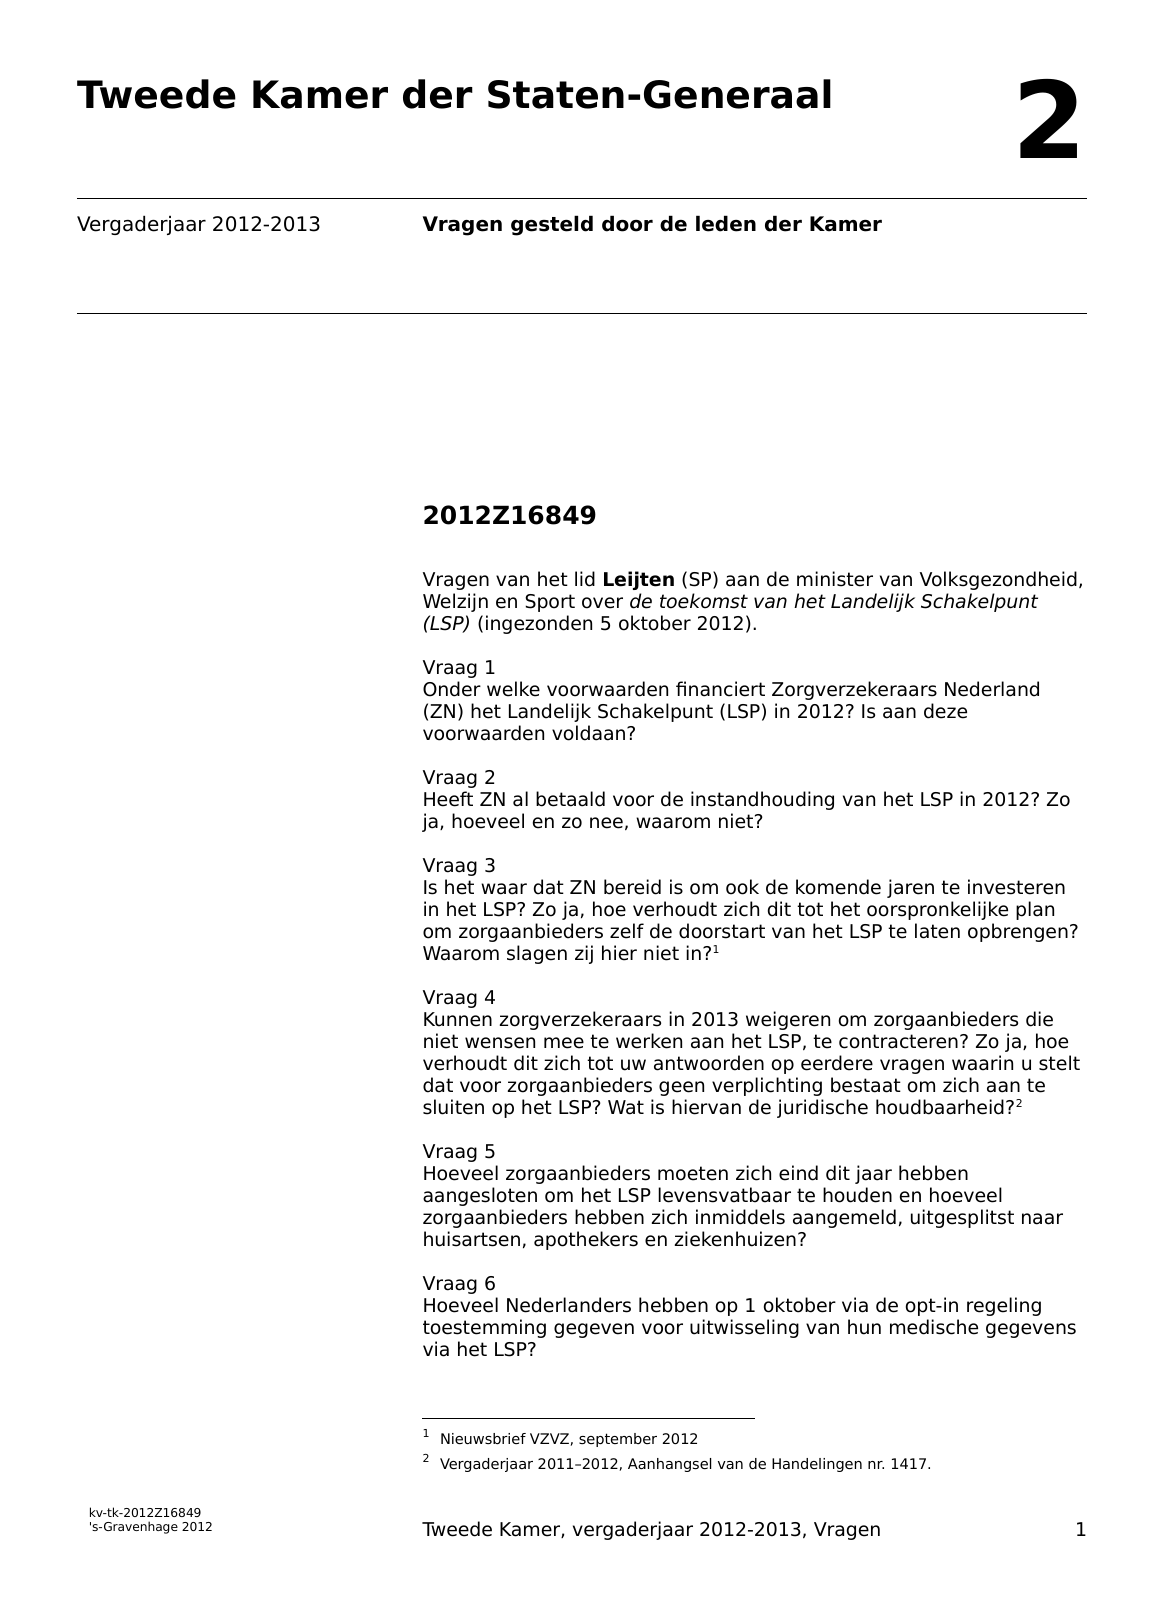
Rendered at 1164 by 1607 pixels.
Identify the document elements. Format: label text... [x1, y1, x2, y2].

text Vraag 2 [422, 767, 1087, 789]
text Hoeveel zorgaanbieders moeten zich eind dit jaar hebben aangesloten om het LSP levensvatbaar te houden en hoeveel zorgaanbieders hebben zich inmiddels aangemeld, uitgesplitst naar huisartsen, apothekers en ziekenhuizen? [422, 1163, 1087, 1251]
text 's-Gravenhage 2012 [88, 1520, 323, 1534]
text Vraag 6 [422, 1273, 1087, 1295]
text Heeft ZN al betaald voor de instandhouding van het LSP in 2012? Zo ja, hoeveel en zo nee, waarom niet? [422, 789, 1087, 833]
text Vragen van het lid Leijten (SP) aan de minister van Volksgezondheid, Welzijn en Sport over de toekomst van het Landelijk Schakelpunt (LSP) (ingezonden 5 oktober 2012). [422, 569, 1087, 635]
text Is het waar dat ZN bereid is om ook de komende jaren te investeren in het LSP? Zo ja, hoe verhoudt zich dit tot het oorspronkelijke plan om zorgaanbieders zelf de doorstart van het LSP te laten opbrengen? Waarom slagen zij hier niet in? [422, 877, 1087, 965]
text Vergaderjaar 2011–2012, Aanhangsel van de Handelingen nr. 1417. [422, 1452, 1087, 1474]
table_header Tweede Kamer der Staten-Generaal [77, 59, 886, 198]
table_cell Vragen gesteld door de leden der Kamer [422, 199, 1087, 313]
text Vraag 4 [422, 987, 1087, 1009]
text Vraag 3 [422, 855, 1087, 877]
text kv-tk-2012Z16849 [88, 1506, 323, 1520]
text Hoeveel Nederlanders hebben op 1 oktober via de opt-in regeling toestemming gegeven voor uitwisseling van hun medische gegevens via het LSP? [422, 1295, 1087, 1361]
text Kunnen zorgverzekeraars in 2013 weigeren om zorgaanbieders die niet wensen mee te werken aan het LSP, te contracteren? Zo ja, hoe verhoudt dit zich tot uw antwoorden op eerdere vragen waarin u stelt dat voor zorgaanbieders geen verplichting bestaat om zich aan te sluiten op het LSP? Wat is hiervan de juridische houdbaarheid? [422, 1009, 1087, 1119]
text Vraag 5 [422, 1141, 1087, 1163]
text Vraag 1 [422, 657, 1087, 679]
text 2012Z16849 [422, 501, 1087, 531]
text Nieuwsbrief VZVZ, september 2012 [422, 1427, 1087, 1449]
text Onder welke voorwaarden financiert Zorgverzekeraars Nederland (ZN) het Landelijk Schakelpunt (LSP) in 2012? Is aan deze voorwaarden voldaan? [422, 679, 1087, 745]
table_cell Vergaderjaar 2012-2013 [77, 199, 422, 313]
table_header 2 [886, 59, 1087, 198]
